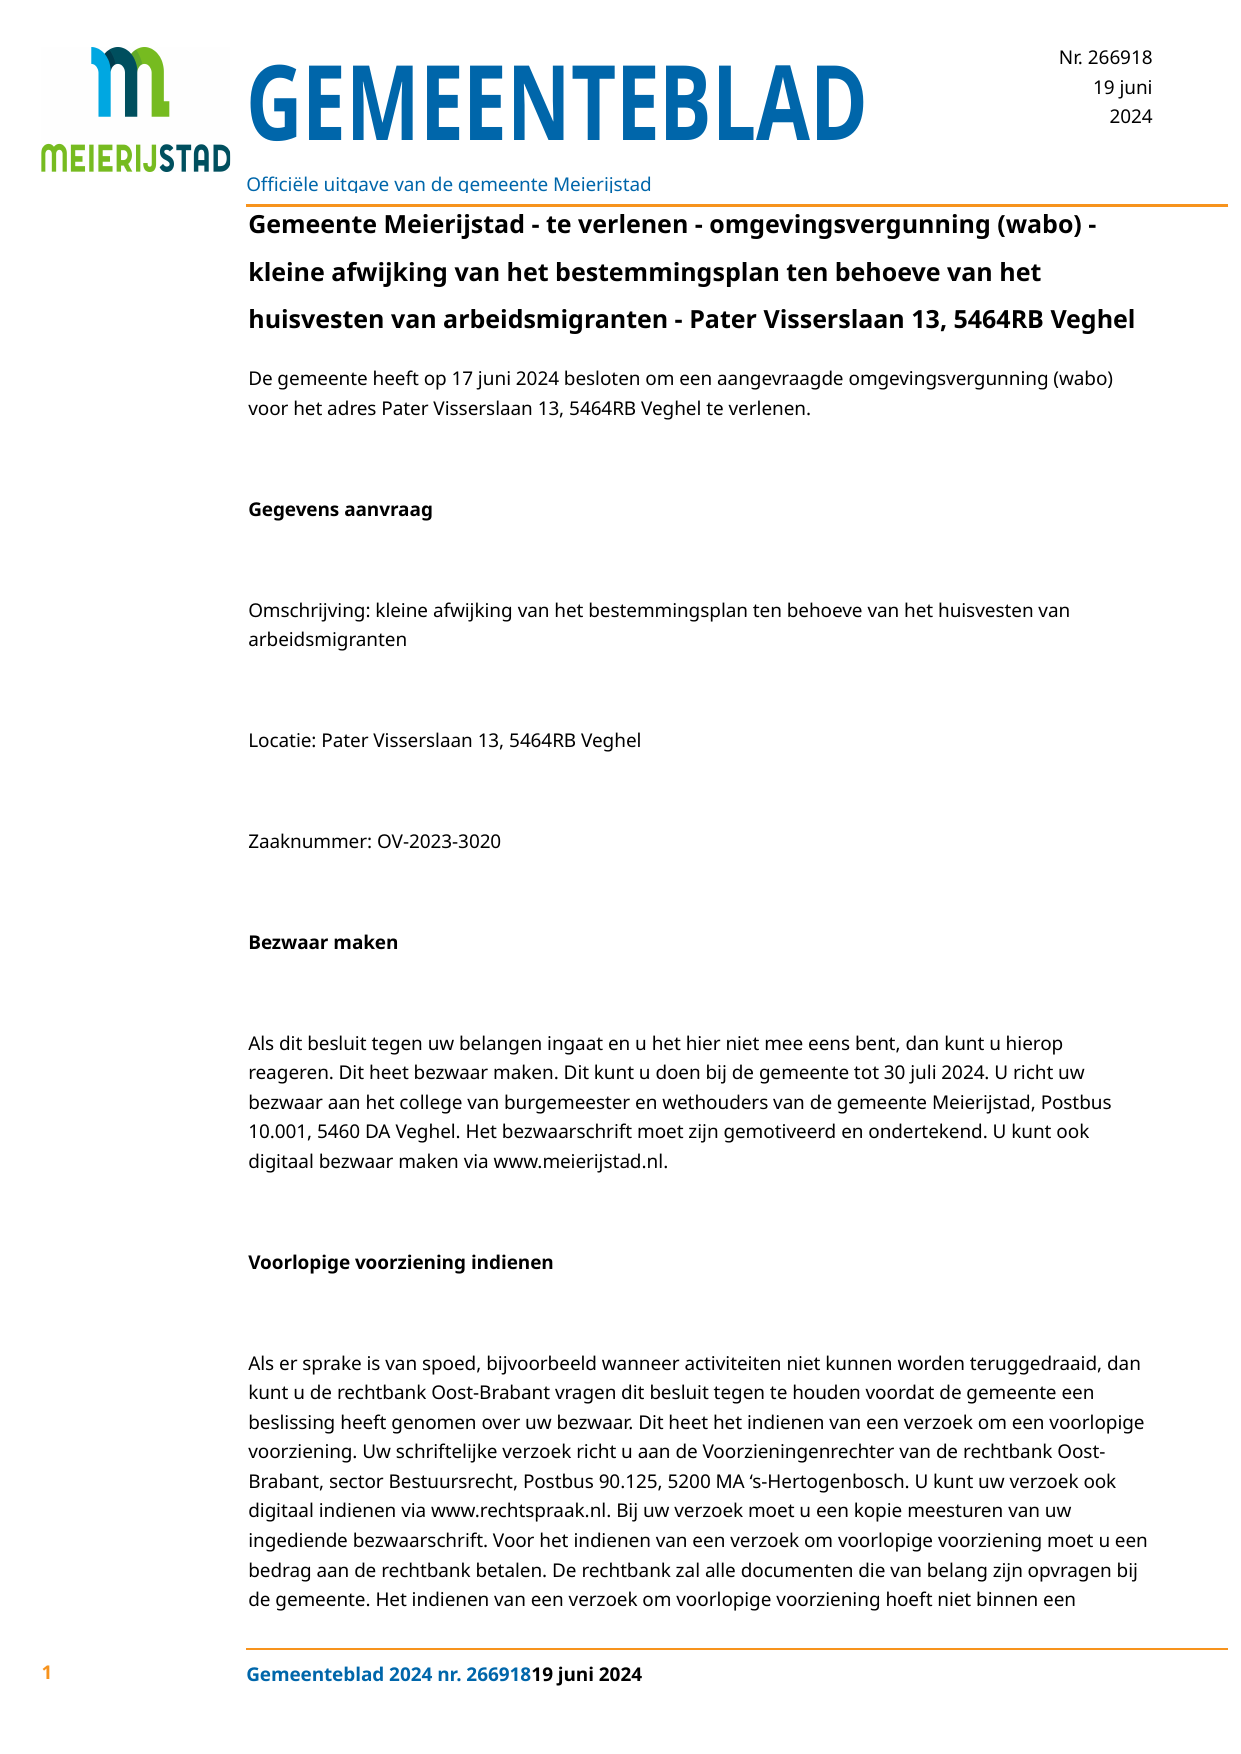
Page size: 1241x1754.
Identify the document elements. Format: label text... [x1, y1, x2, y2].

text Als dit besluit tegen uw belangen ingaat en u het hier niet mee eens bent, dan kunt u hierop reageren. Dit heet bezwaar maken. Dit kunt u doen bij de gemeente tot 30 juli 2024. U richt uw bezwaar aan het college van burgemeester en wethouders van de gemeente Meierijstad, Postbus 10.001, 5460 DA Veghel. Het bezwaarschrift moet zijn gemotiveerd en ondertekend. U kunt ook digitaal bezwaar maken via www.meierijstad.nl. [248, 1030, 1152, 1174]
text Voorlopige voorziening indienen [248, 1249, 1152, 1274]
text Bezwaar maken [248, 929, 1152, 954]
text Gegevens aanvraag [248, 496, 1152, 522]
picture [41, 47, 231, 172]
text Gemeente Meierijstad - te verlenen - omgevingsvergunning (wabo) - kleine afwijking van het bestemmingsplan ten behoeve van het huisvesten van arbeidsmigranten - Pater Visserslaan 13, 5464RB Veghel [248, 207, 1152, 336]
text Omschrijving: kleine afwijking van het bestemmingsplan ten behoeve van het huisvesten van arbeidsmigranten [248, 597, 1152, 652]
text Als er sprake is van spoed, bijvoorbeeld wanneer activiteiten niet kunnen worden teruggedraaid, dan kunt u de rechtbank Oost-Brabant vragen dit besluit tegen te houden voordat de gemeente een beslissing heeft genomen over uw bezwaar. Dit heet het indienen van een verzoek om een voorlopige voorziening. Uw schriftelijke verzoek richt u aan de Voorzieningenrechter van de rechtbank Oost-Brabant, sector Bestuursrecht, Postbus 90.125, 5200 MA ‘s-Hertogenbosch. U kunt uw verzoek ook digitaal indienen via www.rechtspraak.nl. Bij uw verzoek moet u een kopie meesturen van uw ingediende bezwaarschrift. Voor het indienen van een verzoek om voorlopige voorziening moet u een bedrag aan de rechtbank betalen. De rechtbank zal alle documenten die van belang zijn opvragen bij de gemeente. Het indienen van een verzoek om voorlopige voorziening hoeft niet binnen een [248, 1350, 1152, 1612]
text Zaaknummer: OV-2023-3020 [248, 828, 1152, 854]
text De gemeente heeft op 17 juni 2024 besloten om een aangevraagde omgevingsvergunning (wabo) voor het adres Pater Visserslaan 13, 5464RB Veghel te verlenen. [248, 366, 1152, 421]
text Locatie: Pater Visserslaan 13, 5464RB Veghel [248, 727, 1152, 753]
